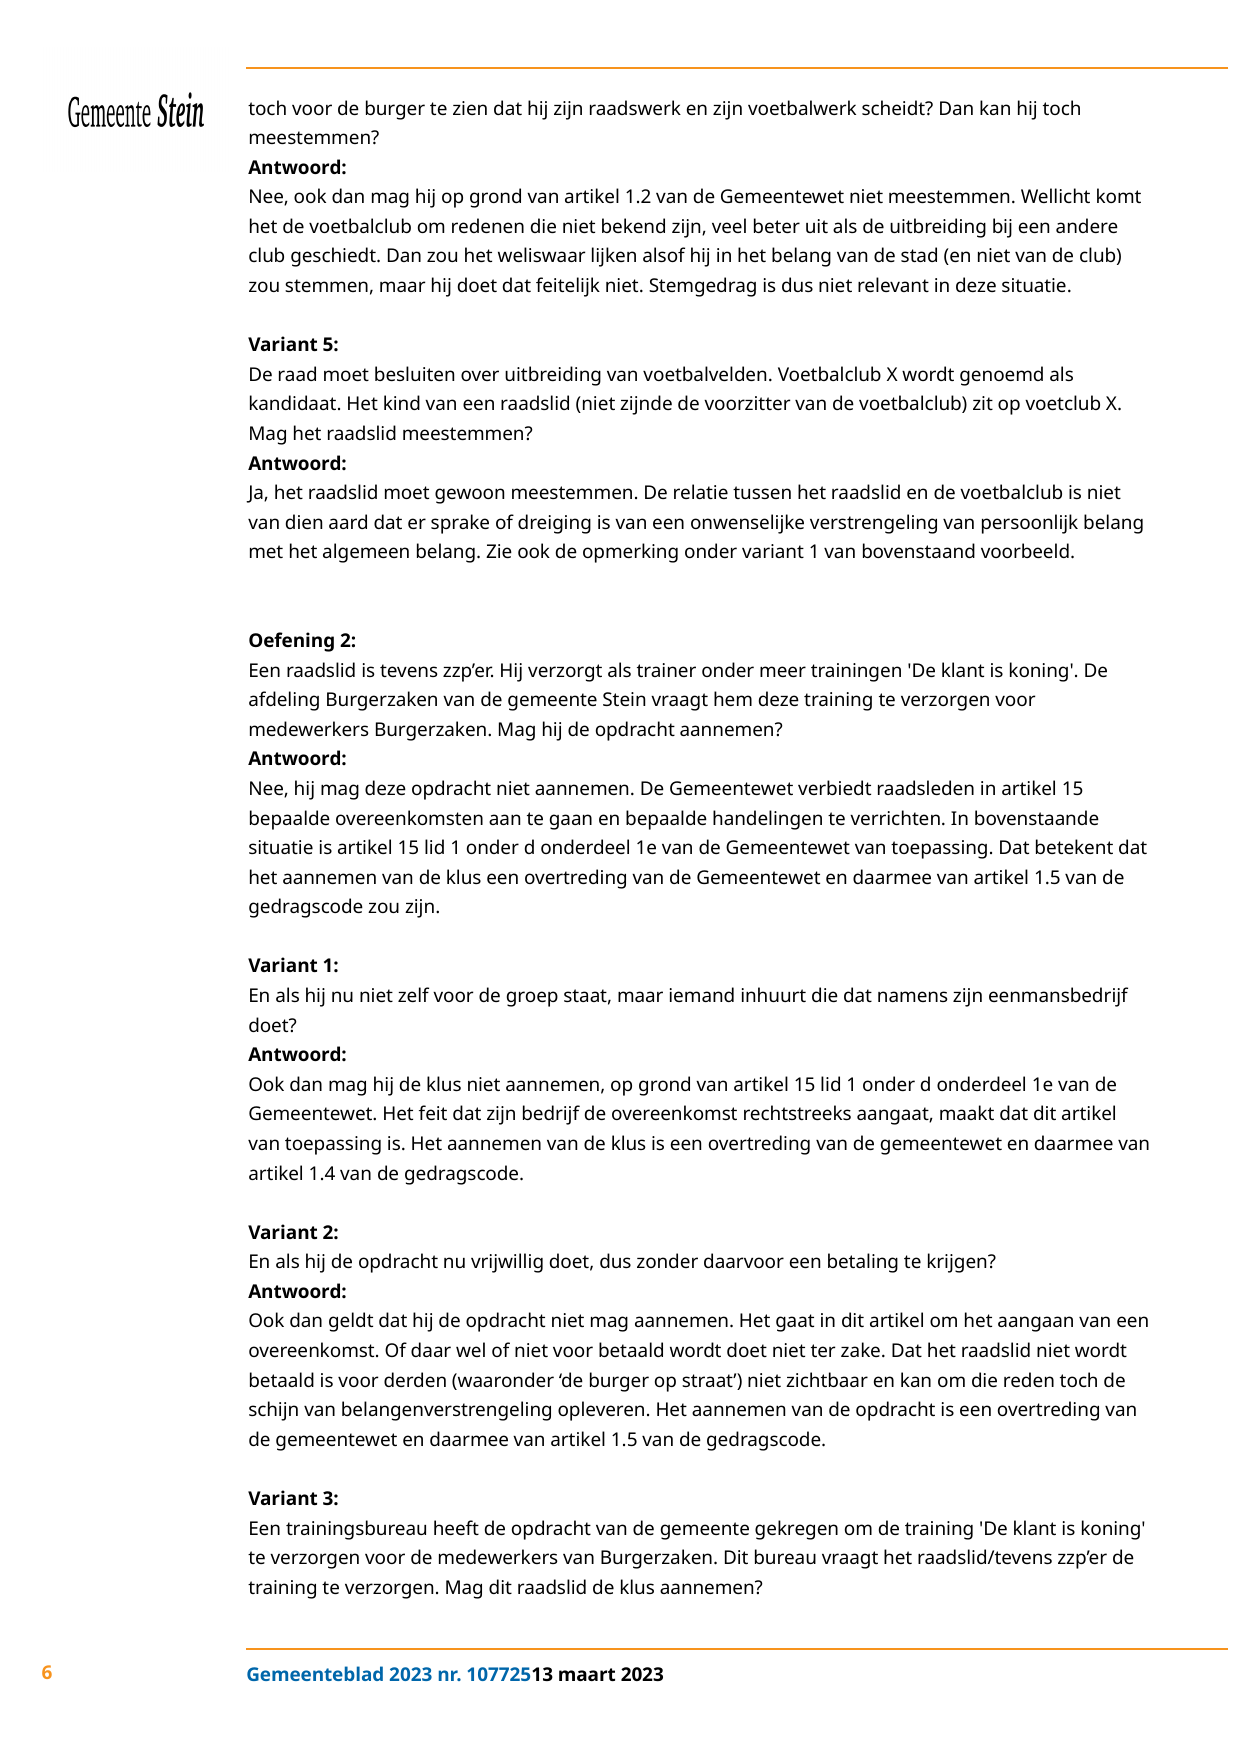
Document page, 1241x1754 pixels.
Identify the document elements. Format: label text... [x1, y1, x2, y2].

text Nee, ook dan mag hij op grond van artikel 1.2 van de Gemeentewet niet meestemmen. Wellicht komt het de voetbalclub om redenen die niet bekend zijn, veel beter uit als de uitbreiding bij een andere club geschiedt. Dan zou het weliswaar lijken alsof hij in het belang van de stad (en niet van de club) zou stemmen, maar hij doet dat feitelijk niet. Stemgedrag is dus niet relevant in deze situatie. [248, 183, 1152, 298]
text Variant 1: [248, 953, 1152, 978]
text Oefening 2: [248, 627, 1152, 653]
text Antwoord: [248, 746, 1152, 771]
text Variant 2: [248, 1219, 1152, 1245]
text Ja, het raadslid moet gewoon meestemmen. De relatie tussen het raadslid en de voetbalclub is niet van dien aard dat er sprake of dreiging is van een onwenselijke verstrengeling van persoonlijk belang met het algemeen belang. Zie ook de opmerking onder variant 1 van bovenstaand voorbeeld. [248, 479, 1152, 564]
text Antwoord: [248, 450, 1152, 476]
text Nee, hij mag deze opdracht niet aannemen. De Gemeentewet verbiedt raadsleden in artikel 15 bepaalde overeenkomsten aan te gaan en bepaalde handelingen te verrichten. In bovenstaande situatie is artikel 15 lid 1 onder d onderdeel 1e van de Gemeentewet van toepassing. Dat betekent dat het aannemen van de klus een overtreding van de Gemeentewet en daarmee van artikel 1.5 van de gedragscode zou zijn. [248, 775, 1152, 919]
text Antwoord: [248, 1041, 1152, 1067]
text En als hij de opdracht nu vrijwillig doet, dus zonder daarvoor een betaling te krijgen? [248, 1248, 1152, 1274]
text Antwoord: [248, 154, 1152, 180]
text De raad moet besluiten over uitbreiding van voetbalvelden. Voetbalclub X wordt genoemd als kandidaat. Het kind van een raadslid (niet zijnde de voorzitter van de voetbalclub) zit op voetclub X. Mag het raadslid meestemmen? [248, 361, 1152, 446]
text En als hij nu niet zelf voor de groep staat, maar iemand inhuurt die dat namens zijn eenmansbedrijf doet? [248, 982, 1152, 1038]
text Een trainingsbureau heeft de opdracht van de gemeente gekregen om de training 'De klant is koning' te verzorgen voor de medewerkers van Burgerzaken. Dit bureau vraagt het raadslid/tevens zzp’er de training te verzorgen. Mag dit raadslid de klus aannemen? [248, 1515, 1152, 1600]
text Variant 5: [248, 331, 1152, 357]
text toch voor de burger te zien dat hij zijn raadswerk en zijn voetbalwerk scheidt? Dan kan hij toch meestemmen? [248, 95, 1152, 150]
text Ook dan geldt dat hij de opdracht niet mag aannemen. Het gaat in dit artikel om het aangaan van een overeenkomst. Of daar wel of niet voor betaald wordt doet niet ter zake. Dat het raadslid niet wordt betaald is voor derden (waaronder ‘de burger op straat’) niet zichtbaar en kan om die reden toch de schijn van belangenverstrengeling opleveren. Het aannemen van de opdracht is een overtreding van de gemeentewet en daarmee van artikel 1.5 van de gedragscode. [248, 1308, 1152, 1452]
text Een raadslid is tevens zzp’er. Hij verzorgt als trainer onder meer trainingen 'De klant is koning'. De afdeling Burgerzaken van de gemeente Stein vraagt hem deze training te verzorgen voor medewerkers Burgerzaken. Mag hij de opdracht aannemen? [248, 657, 1152, 742]
text Antwoord: [248, 1278, 1152, 1304]
text Ook dan mag hij de klus niet aannemen, op grond van artikel 15 lid 1 onder d onderdeel 1e van de Gemeentewet. Het feit dat zijn bedrijf de overeenkomst rechtstreeks aangaat, maakt dat dit artikel van toepassing is. Het aannemen van de klus is een overtreding van de gemeentewet en daarmee van artikel 1.4 van de gedragscode. [248, 1071, 1152, 1186]
picture [41, 47, 231, 172]
text Variant 3: [248, 1485, 1152, 1511]
